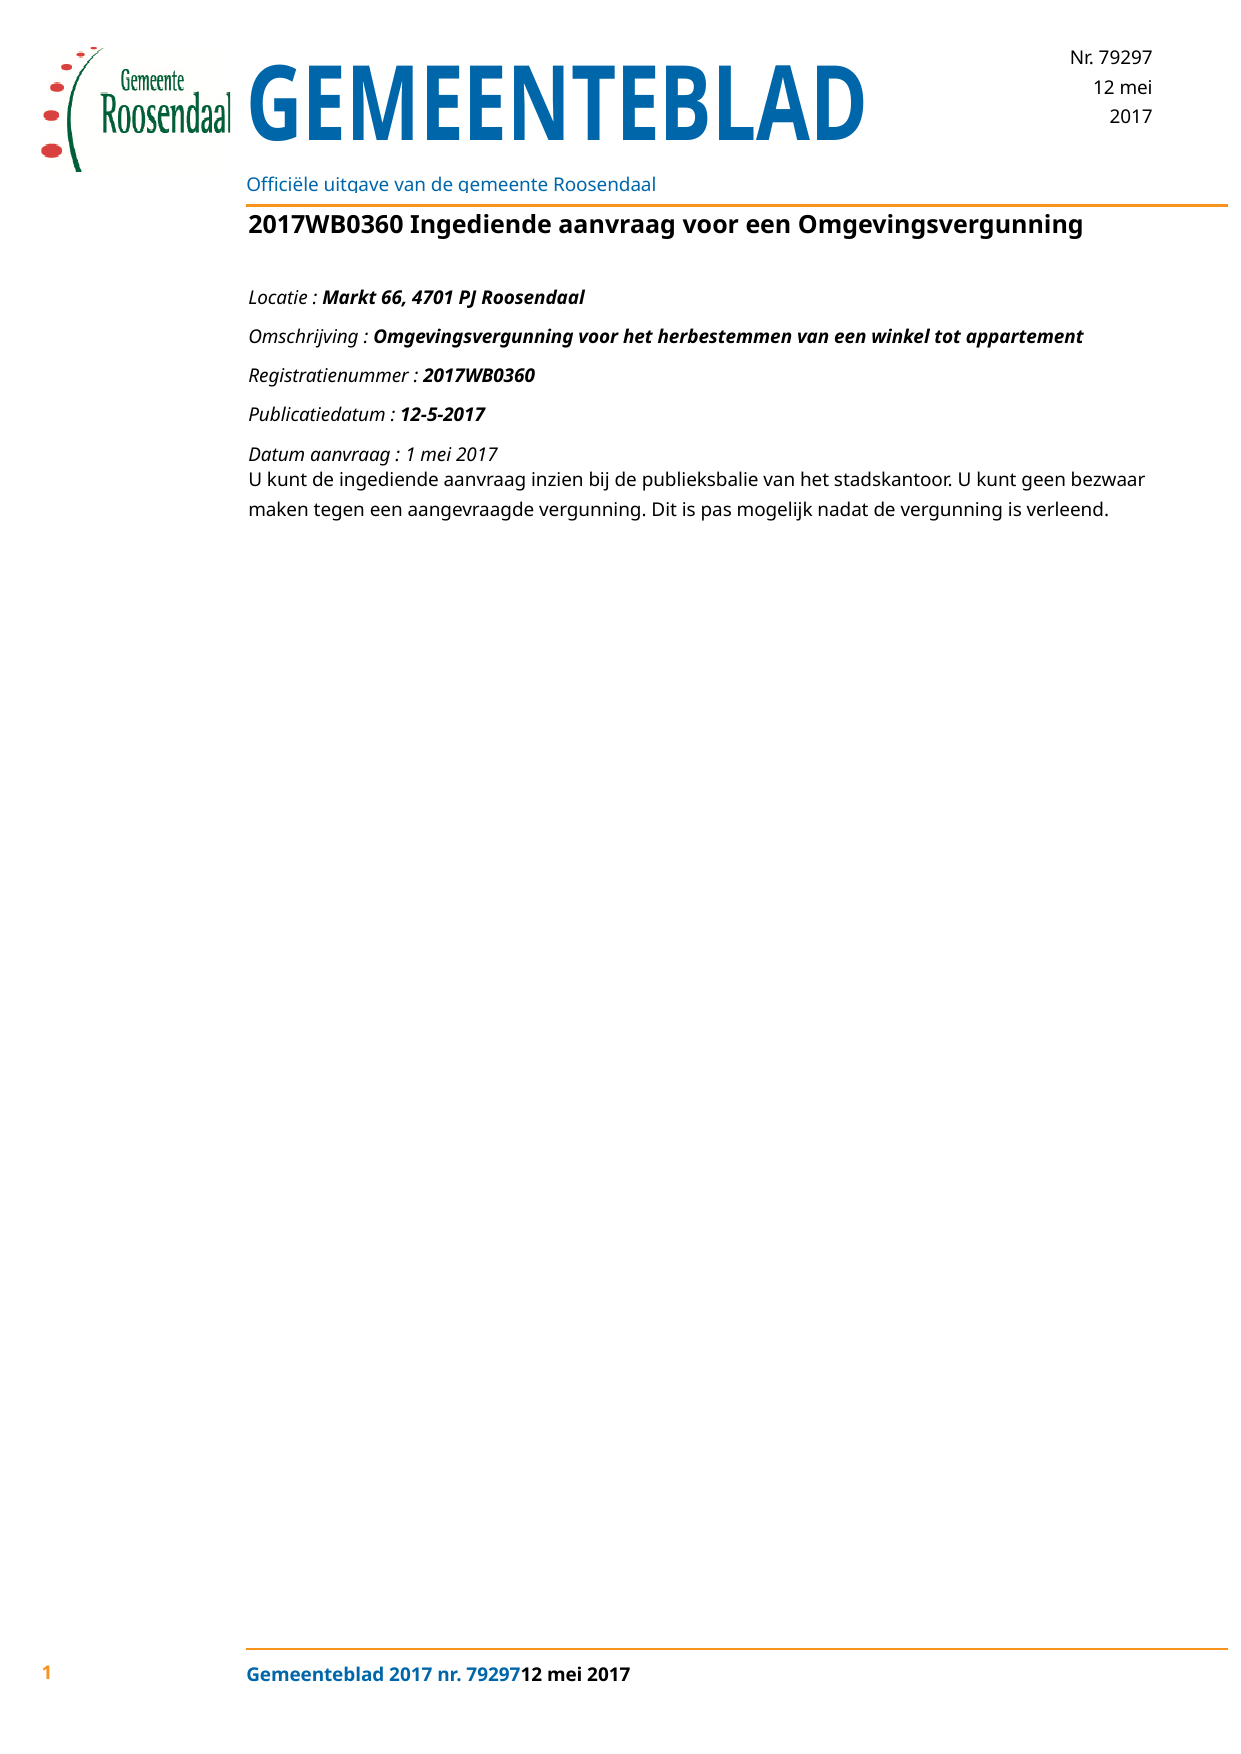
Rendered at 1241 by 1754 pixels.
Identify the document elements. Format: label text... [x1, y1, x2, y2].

text Locatie : Markt 66, 4701 PJ Roosendaal [248, 284, 1152, 309]
text Registratienummer : 2017WB0360 [248, 362, 1152, 388]
text Publicatiedatum : 12-5-2017 [248, 402, 1152, 427]
text U kunt de ingediende aanvraag inzien bij de publieksbalie van het stadskantoor. U kunt geen bezwaar maken tegen een aangevraagde vergunning. Dit is pas mogelijk nadat de vergunning is verleend. [248, 467, 1152, 522]
text Omschrijving : Omgevingsvergunning voor het herbestemmen van een winkel tot appartement [248, 323, 1152, 349]
text 2017WB0360 Ingediende aanvraag voor een Omgevingsvergunning [248, 207, 1152, 241]
text Datum aanvraag : 1 mei 2017 [248, 441, 1152, 467]
picture [41, 47, 231, 172]
